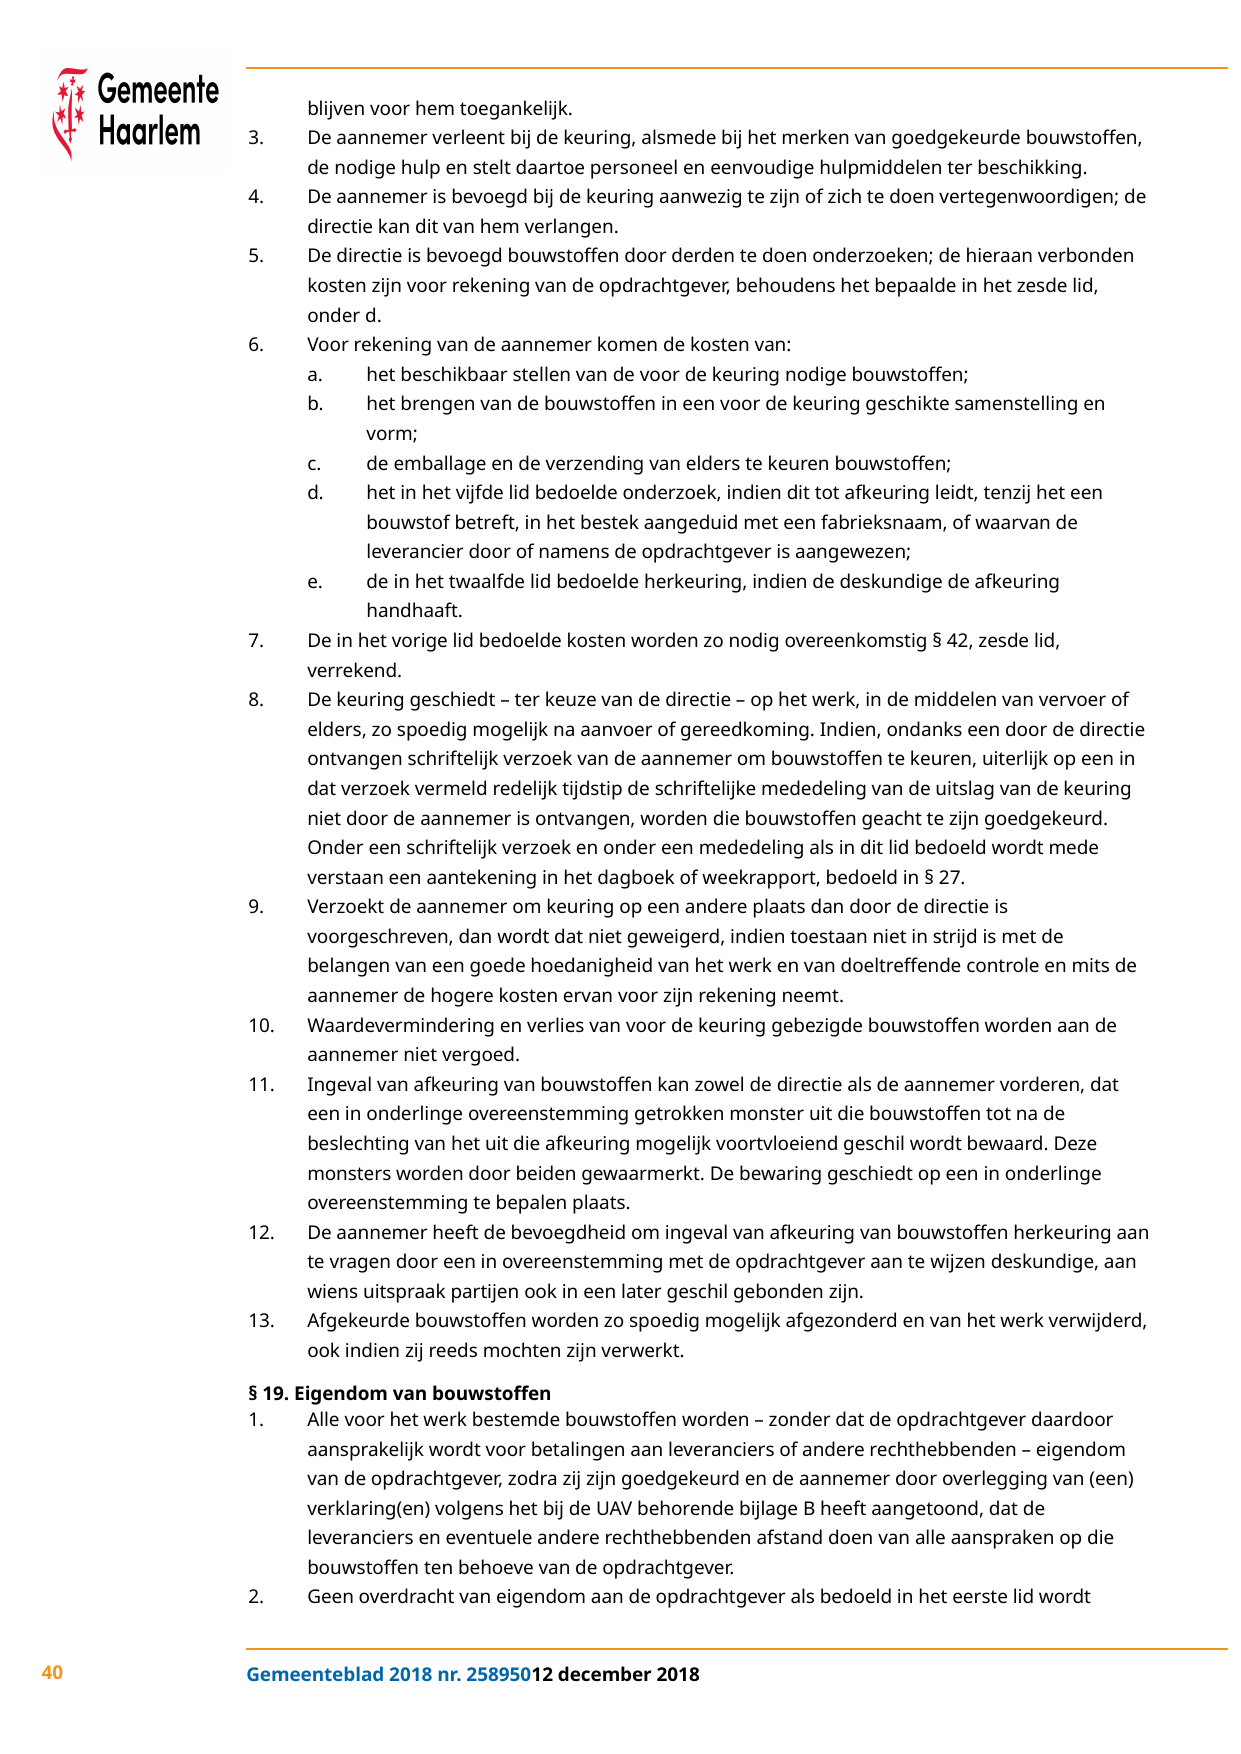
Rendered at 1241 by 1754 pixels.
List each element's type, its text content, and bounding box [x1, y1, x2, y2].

list De directie is bevoegd bouwstoffen door derden te doen onderzoeken; de hieraan verbonden kosten zijn voor rekening van de opdrachtgever, behoudens het bepaalde in het zesde lid, onder d. [248, 243, 1152, 328]
list het in het vijfde lid bedoelde onderzoek, indien dit tot afkeuring leidt, tenzij het een bouwstof betreft, in het bestek aangeduid met een fabrieksnaam, of waarvan de leverancier door of namens de opdrachtgever is aangewezen; [307, 479, 1152, 564]
text § 19. Eigendom van bouwstoffen [248, 1380, 1152, 1406]
list De aannemer heeft de bevoegdheid om ingeval van afkeuring van bouwstoffen herkeuring aan te vragen door een in overeenstemming met de opdrachtgever aan te wijzen deskundige, aan wiens uitspraak partijen ook in een later geschil gebonden zijn. [248, 1219, 1152, 1304]
list Geen overdracht van eigendom aan de opdrachtgever als bedoeld in het eerste lid wordt [248, 1584, 1152, 1609]
list Alle voor het werk bestemde bouwstoffen worden – zonder dat de opdrachtgever daardoor aansprakelijk wordt voor betalingen aan leveranciers of andere rechthebbenden – eigendom van de opdrachtgever, zodra zij zijn goedgekeurd en de aannemer door overlegging van (een) verklaring(en) volgens het bij de UAV behorende bijlage B heeft aangetoond, dat de leveranciers en eventuele andere rechthebbenden afstand doen van alle aanspraken op die bouwstoffen ten behoeve van de opdrachtgever. [248, 1406, 1152, 1580]
list De aannemer verleent bij de keuring, alsmede bij het merken van goedgekeurde bouwstoffen, de nodige hulp en stelt daartoe personeel en eenvoudige hulpmiddelen ter beschikking. [248, 124, 1152, 180]
picture [41, 47, 231, 172]
list blijven voor hem toegankelijk. [248, 95, 1152, 121]
list de in het twaalfde lid bedoelde herkeuring, indien de deskundige de afkeuring handhaaft. [307, 568, 1152, 623]
list De aannemer is bevoegd bij de keuring aanwezig te zijn of zich te doen vertegenwoordigen; de directie kan dit van hem verlangen. [248, 183, 1152, 239]
list het beschikbaar stellen van de voor de keuring nodige bouwstoffen; [307, 361, 1152, 387]
list de emballage en de verzending van elders te keuren bouwstoffen; [307, 450, 1152, 476]
list Verzoekt de aannemer om keuring op een andere plaats dan door de directie is voorgeschreven, dan wordt dat niet geweigerd, indien toestaan niet in strijd is met de belangen van een goede hoedanigheid van het werk en van doeltreffende controle en mits de aannemer de hogere kosten ervan voor zijn rekening neemt. [248, 893, 1152, 1008]
list Ingeval van afkeuring van bouwstoffen kan zowel de directie als de aannemer vorderen, dat een in onderlinge overeenstemming getrokken monster uit die bouwstoffen tot na de beslechting van het uit die afkeuring mogelijk voortvloeiend geschil wordt bewaard. Deze monsters worden door beiden gewaarmerkt. De bewaring geschiedt op een in onderlinge overeenstemming te bepalen plaats. [248, 1071, 1152, 1215]
list Waardevermindering en verlies van voor de keuring gebezigde bouwstoffen worden aan de aannemer niet vergoed. [248, 1012, 1152, 1067]
list De keuring geschiedt – ter keuze van de directie – op het werk, in de middelen van vervoer of elders, zo spoedig mogelijk na aanvoer of gereedkoming. Indien, ondanks een door de directie ontvangen schriftelijk verzoek van de aannemer om bouwstoffen te keuren, uiterlijk op een in dat verzoek vermeld redelijk tijdstip de schriftelijke mededeling van de uitslag van de keuring niet door de aannemer is ontvangen, worden die bouwstoffen geacht te zijn goedgekeurd. Onder een schriftelijk verzoek en onder een mededeling als in dit lid bedoeld wordt mede verstaan een aantekening in het dagboek of weekrapport, bedoeld in § 27. [248, 686, 1152, 890]
list Voor rekening van de aannemer komen de kosten van: [248, 331, 1152, 357]
list het brengen van de bouwstoffen in een voor de keuring geschikte samenstelling en vorm; [307, 391, 1152, 446]
list Afgekeurde bouwstoffen worden zo spoedig mogelijk afgezonderd en van het werk verwijderd, ook indien zij reeds mochten zijn verwerkt. [248, 1308, 1152, 1363]
list De in het vorige lid bedoelde kosten worden zo nodig overeenkomstig § 42, zesde lid, verrekend. [248, 627, 1152, 683]
